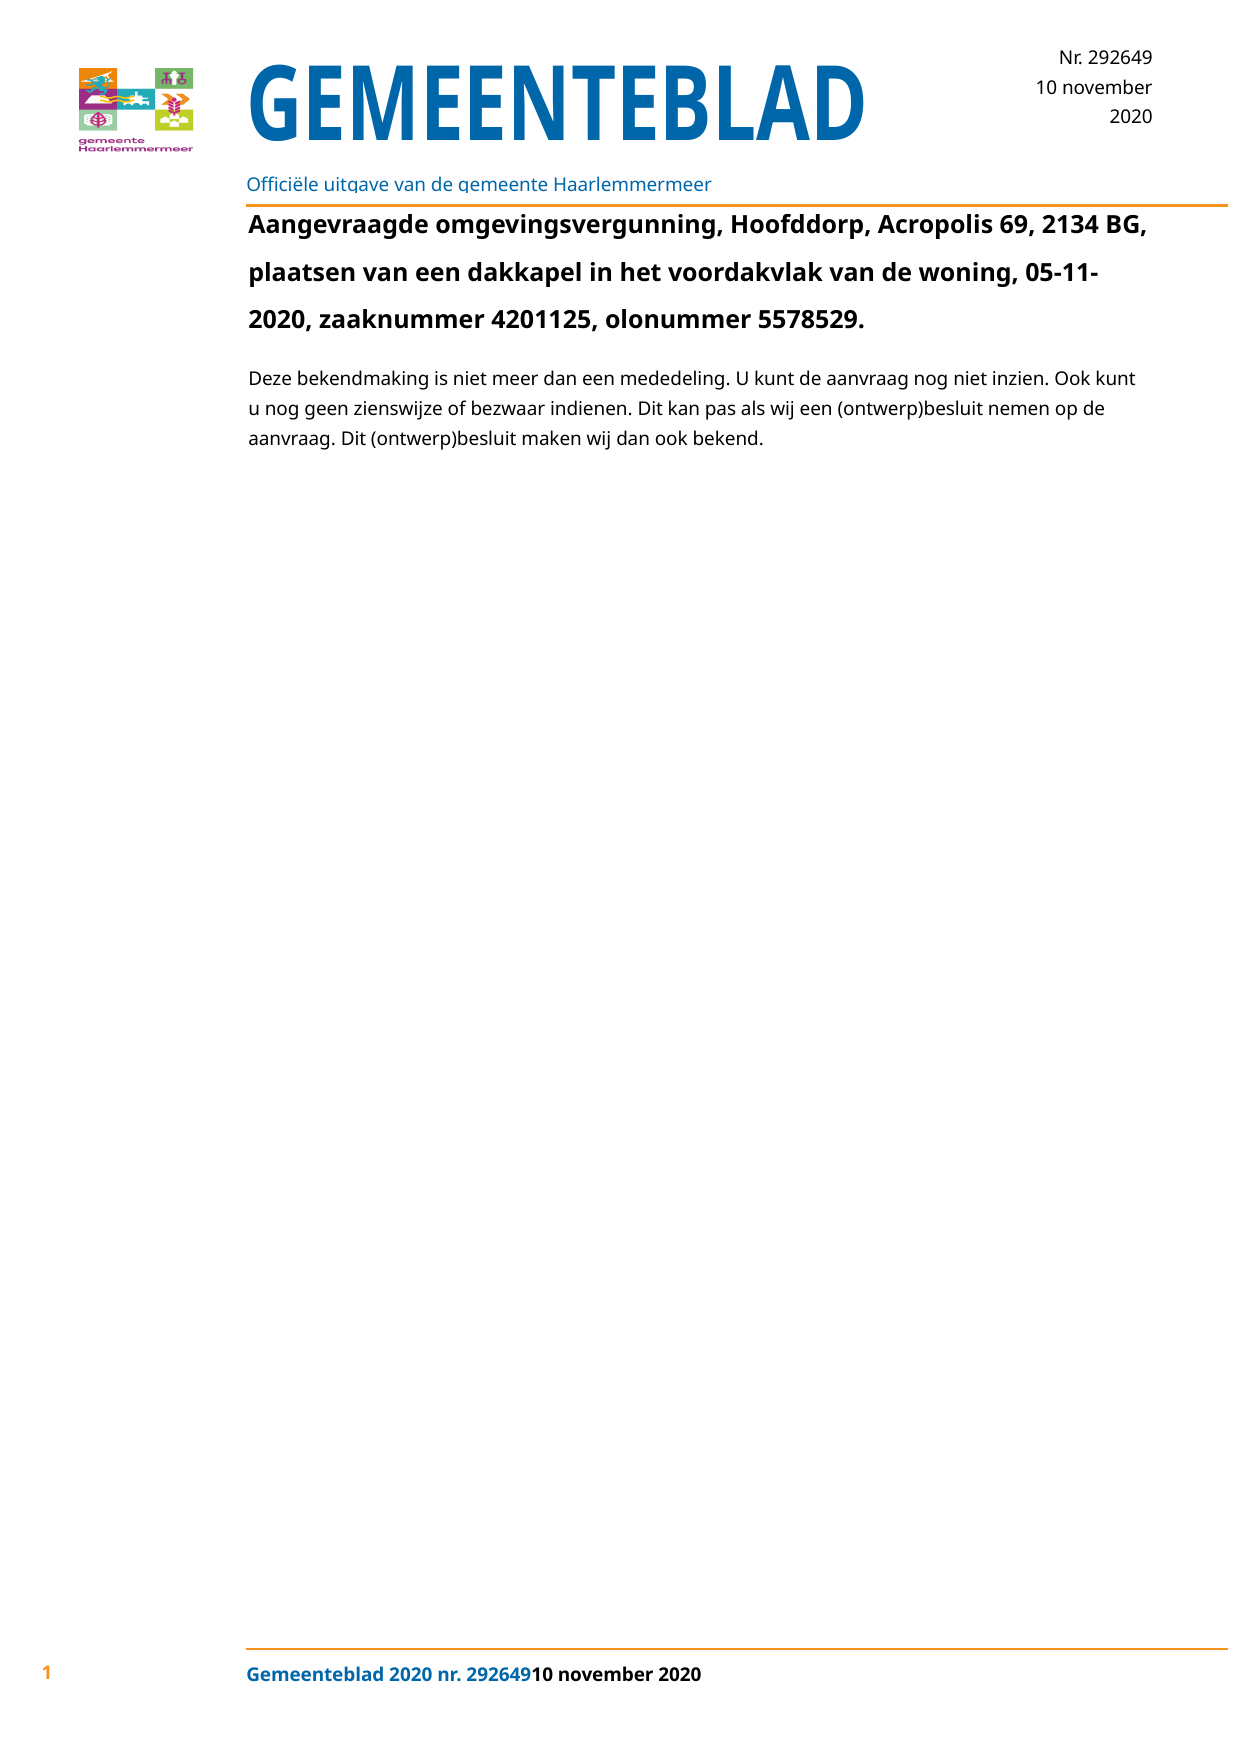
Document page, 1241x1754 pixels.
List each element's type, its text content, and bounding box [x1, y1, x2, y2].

picture [41, 47, 231, 172]
text Aangevraagde omgevingsvergunning, Hoofddorp, Acropolis 69, 2134 BG, plaatsen van een dakkapel in het voordakvlak van de woning, 05-11-2020, zaaknummer 4201125, olonummer 5578529. [248, 207, 1152, 336]
text Deze bekendmaking is niet meer dan een mededeling. U kunt de aanvraag nog niet inzien. Ook kunt u nog geen zienswijze of bezwaar indienen. Dit kan pas als wij een (ontwerp)besluit nemen op de aanvraag. Dit (ontwerp)besluit maken wij dan ook bekend. [248, 366, 1152, 450]
